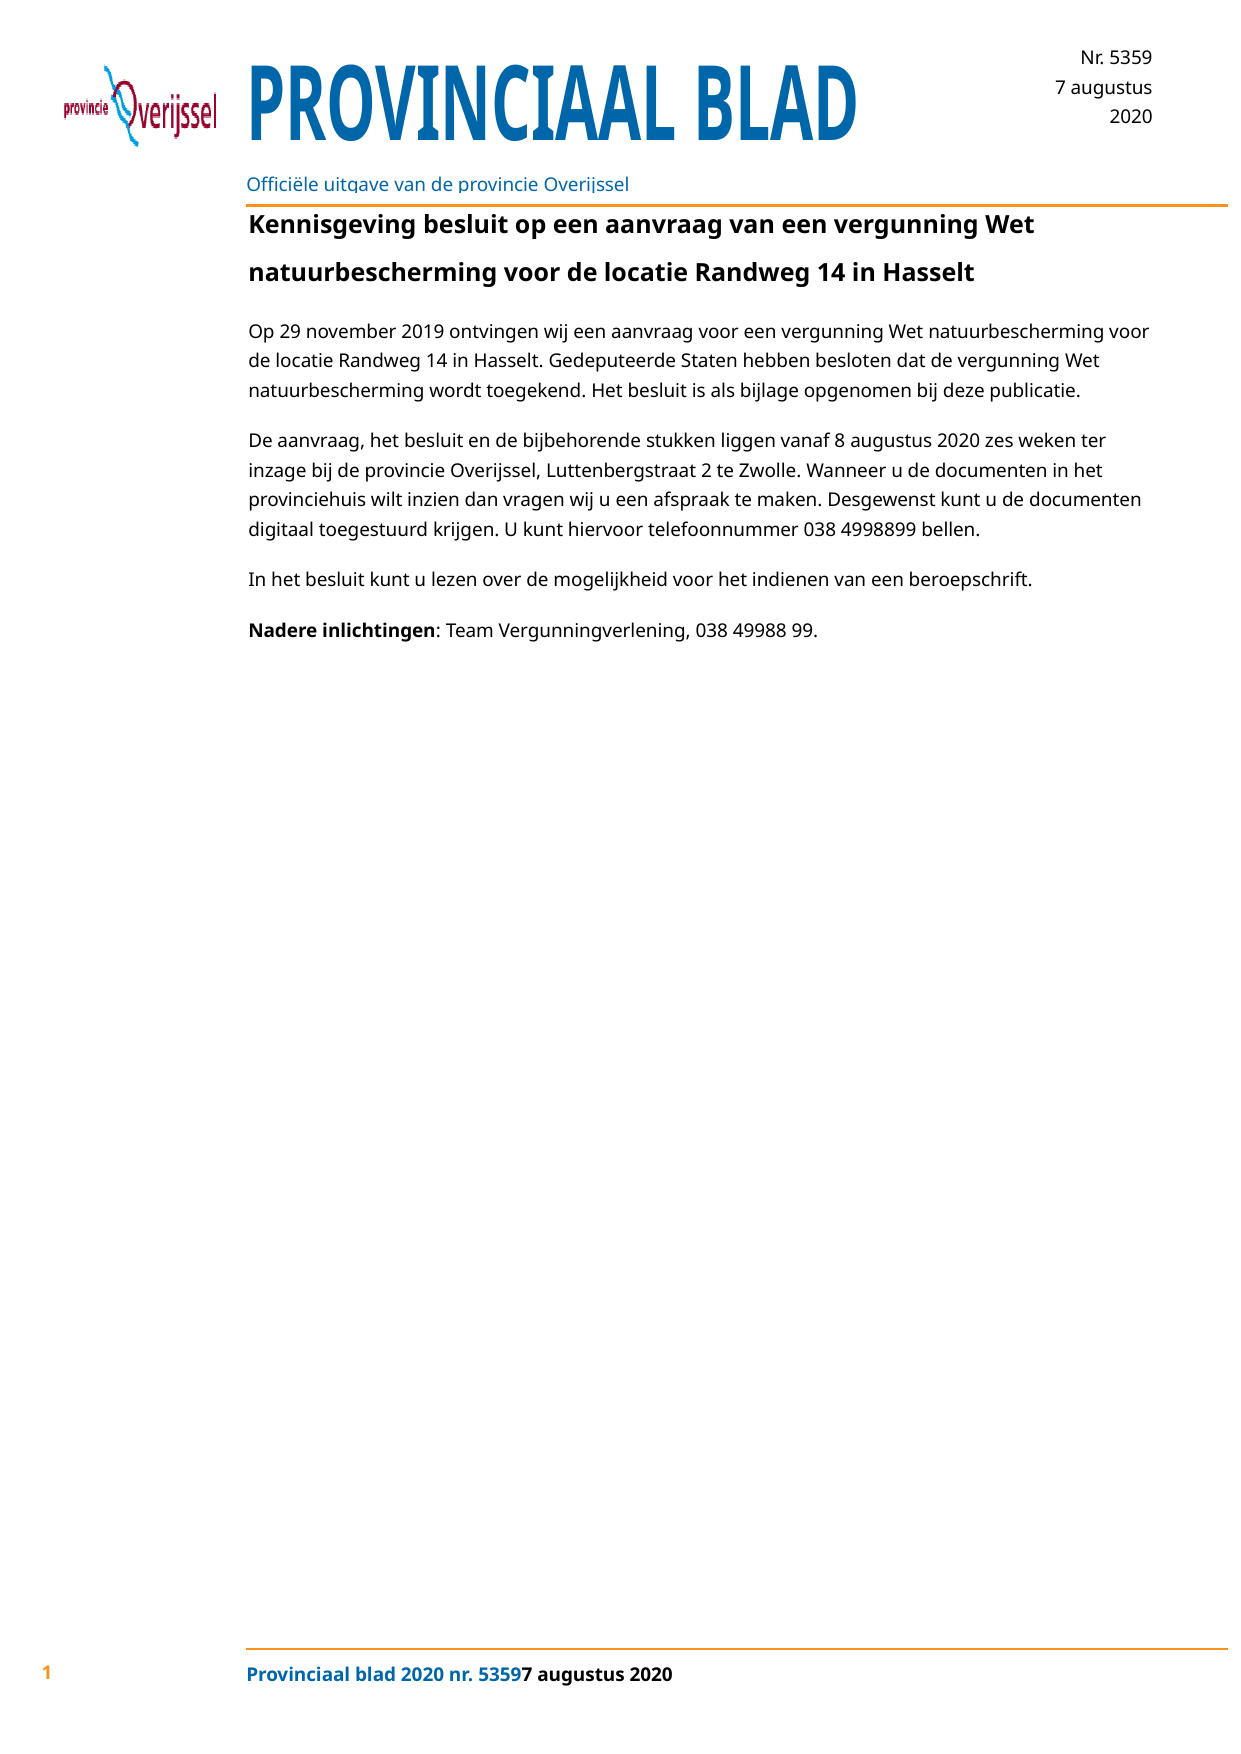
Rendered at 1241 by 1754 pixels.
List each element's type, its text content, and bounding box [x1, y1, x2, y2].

text Kennisgeving besluit op een aanvraag van een vergunning Wet natuurbescherming voor de locatie Randweg 14 in Hasselt [248, 207, 1152, 288]
text Nadere inlichtingen: Team Vergunningverlening, 038 49988 99. [248, 617, 1152, 643]
picture [41, 47, 231, 172]
text De aanvraag, het besluit en de bijbehorende stukken liggen vanaf 8 augustus 2020 zes weken ter inzage bij de provincie Overijssel, Luttenbergstraat 2 te Zwolle. Wanneer u de documenten in het provinciehuis wilt inzien dan vragen wij u een afspraak te maken. Desgewenst kunt u de documenten digitaal toegestuurd krijgen. U kunt hiervoor telefoonnummer 038 4998899 bellen. [248, 427, 1152, 542]
text In het besluit kunt u lezen over de mogelijkheid voor het indienen van een beroepschrift. [248, 567, 1152, 592]
text Op 29 november 2019 ontvingen wij een aanvraag voor een vergunning Wet natuurbescherming voor de locatie Randweg 14 in Hasselt. Gedeputeerde Staten hebben besloten dat de vergunning Wet natuurbescherming wordt toegekend. Het besluit is als bijlage opgenomen bij deze publicatie. [248, 318, 1152, 403]
